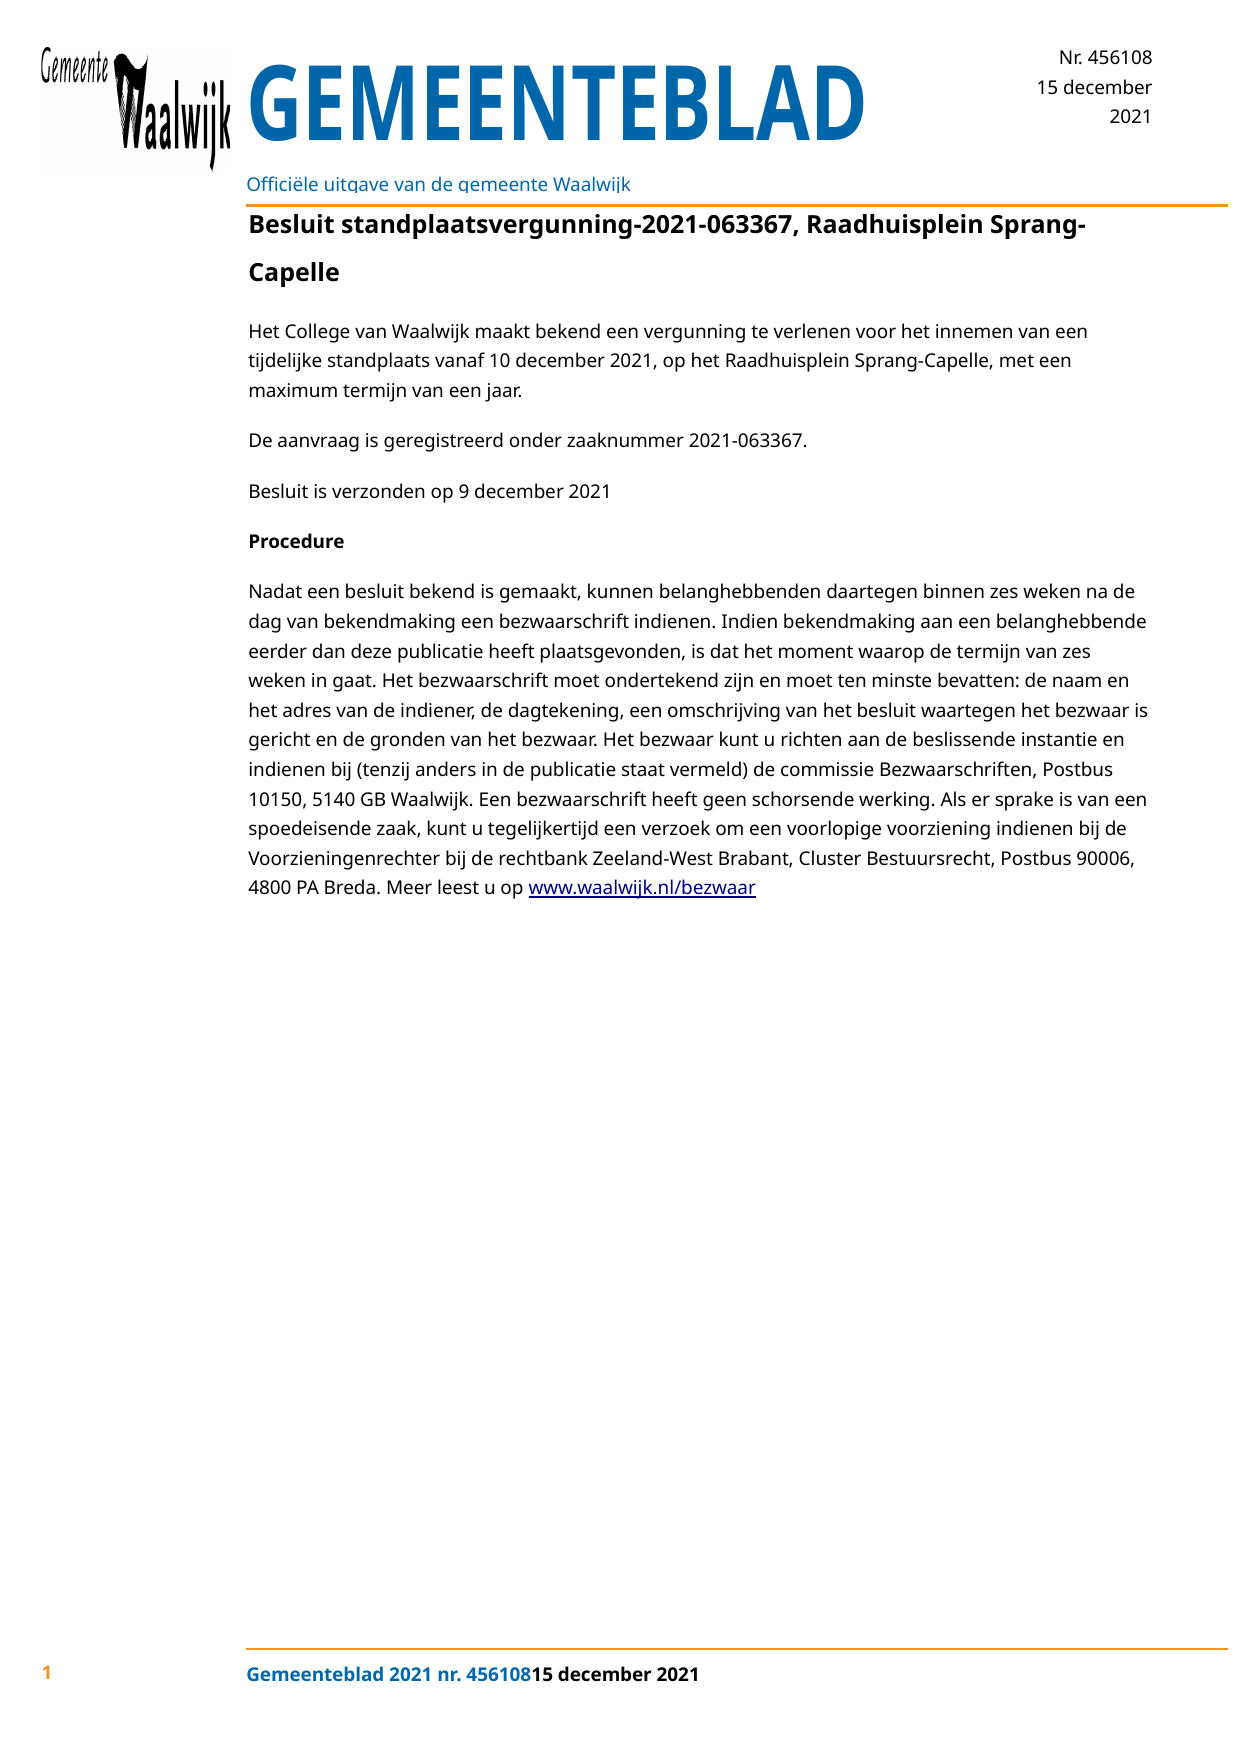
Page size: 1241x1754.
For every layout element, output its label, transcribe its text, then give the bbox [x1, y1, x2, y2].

picture [41, 47, 231, 172]
text Het College van Waalwijk maakt bekend een vergunning te verlenen voor het innemen van een tijdelijke standplaats vanaf 10 december 2021, op het Raadhuisplein Sprang-Capelle, met een maximum termijn van een jaar. [248, 318, 1152, 403]
text Procedure [248, 528, 1152, 554]
text Besluit standplaatsvergunning-2021-063367, Raadhuisplein Sprang-Capelle [248, 207, 1152, 288]
text Nadat een besluit bekend is gemaakt, kunnen belanghebbenden daartegen binnen zes weken na de dag van bekendmaking een bezwaarschrift indienen. Indien bekendmaking aan een belanghebbende eerder dan deze publicatie heeft plaatsgevonden, is dat het moment waarop de termijn van zes weken in gaat. Het bezwaarschrift moet ondertekend zijn en moet ten minste bevatten: de naam en het adres van de indiener, de dagtekening, een omschrijving van het besluit waartegen het bezwaar is gericht en de gronden van het bezwaar. Het bezwaar kunt u richten aan de beslissende instantie en indienen bij (tenzij anders in de publicatie staat vermeld) de commissie Bezwaarschriften, Postbus 10150, 5140 GB Waalwijk. Een bezwaarschrift heeft geen schorsende werking. Als er sprake is van een spoedeisende zaak, kunt u tegelijkertijd een verzoek om een voorlopige voorziening indienen bij de Voorzieningenrechter bij de rechtbank Zeeland-West Brabant, Cluster Bestuursrecht, Postbus 90006, 4800 PA Breda. Meer leest u op www.waalwijk.nl/bezwaar [248, 579, 1152, 900]
text Besluit is verzonden op 9 december 2021 [248, 478, 1152, 504]
text De aanvraag is geregistreerd onder zaaknummer 2021-063367. [248, 427, 1152, 453]
